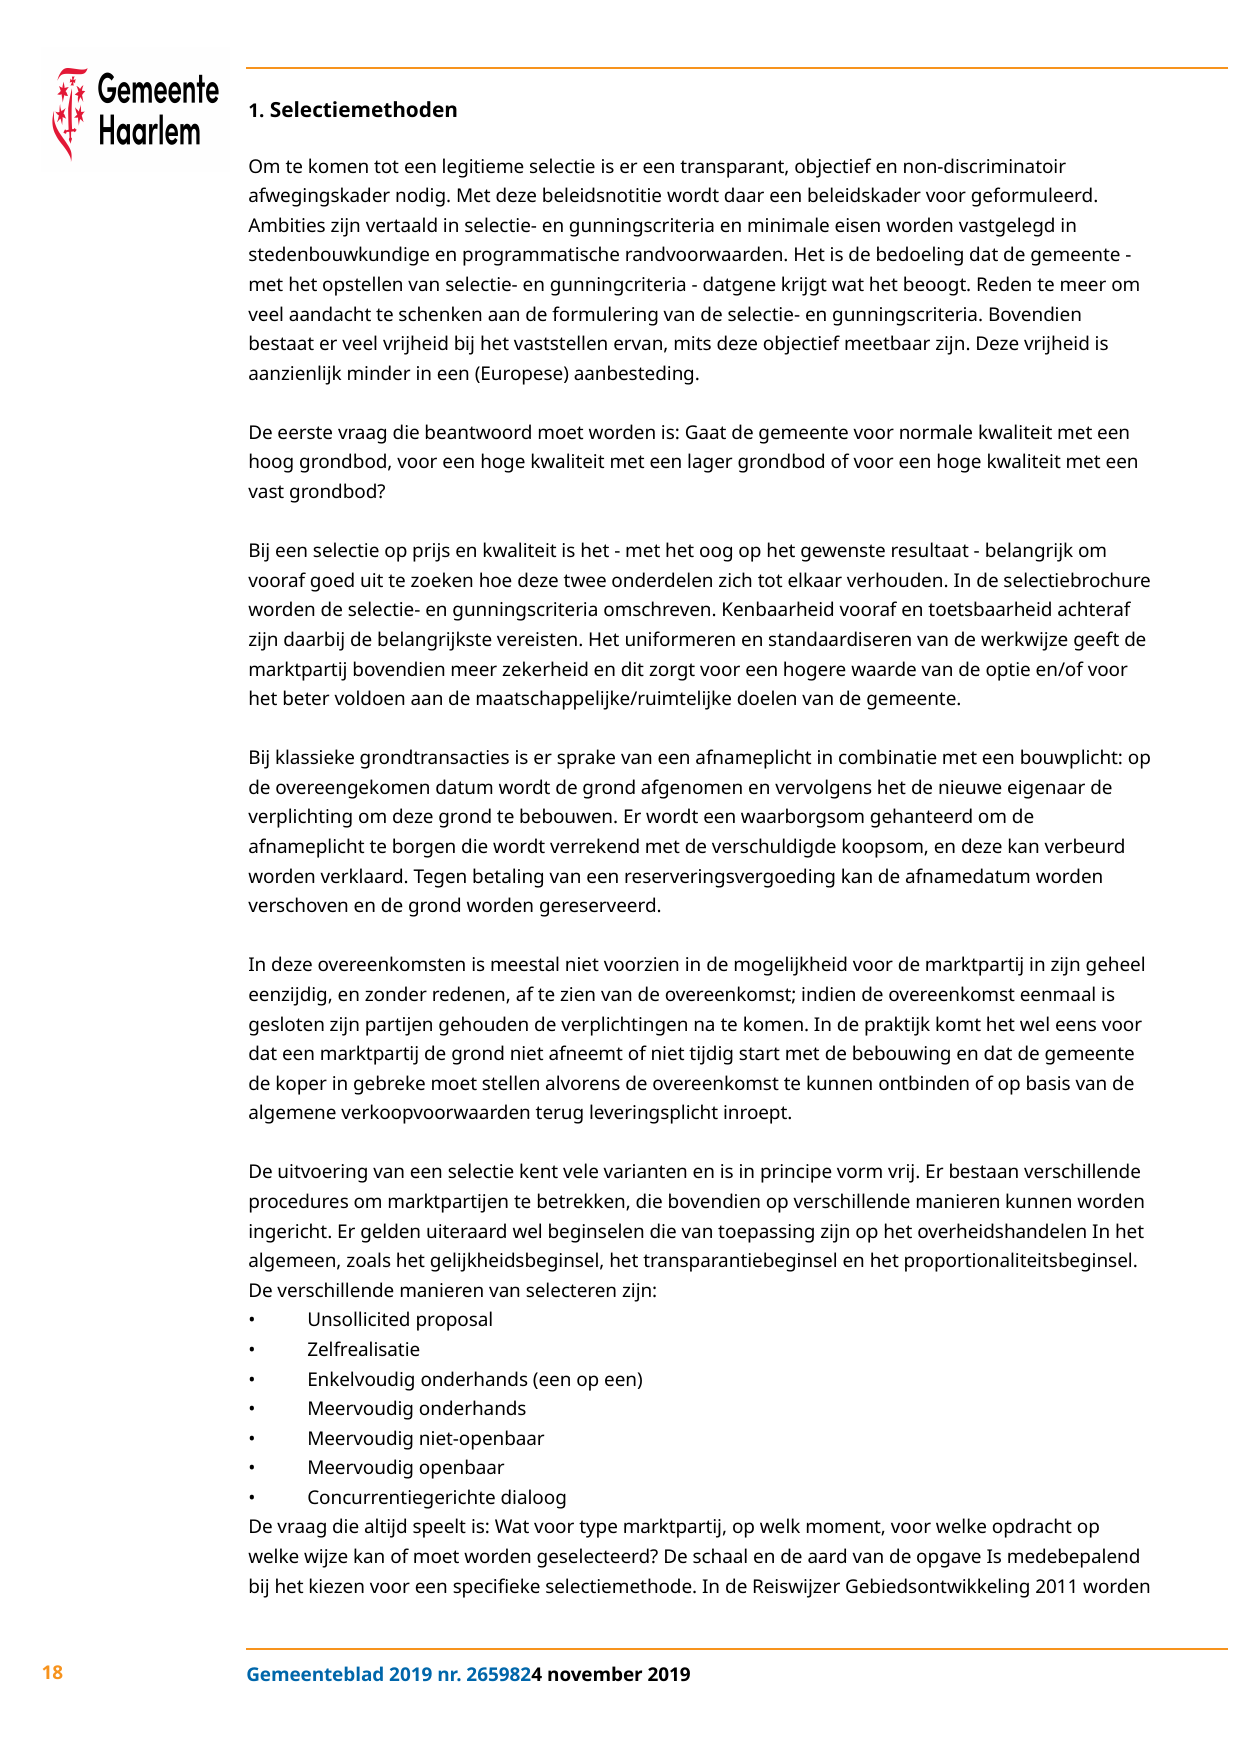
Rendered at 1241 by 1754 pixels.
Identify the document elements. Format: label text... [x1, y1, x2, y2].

list Concurrentiegerichte dialoog [248, 1484, 1152, 1510]
picture [41, 47, 231, 172]
list Enkelvoudig onderhands (een op een) [248, 1366, 1152, 1392]
list Meervoudig onderhands [248, 1395, 1152, 1421]
text Bij klassieke grondtransacties is er sprake van een afnameplicht in combinatie met een bouwplicht: op de overeengekomen datum wordt de grond afgenomen en vervolgens het de nieuwe eigenaar de verplichting om deze grond te bebouwen. Er wordt een waarborgsom gehanteerd om de afnameplicht te borgen die wordt verrekend met de verschuldigde koopsom, en deze kan verbeurd worden verklaard. Tegen betaling van een reserveringsvergoeding kan de afnamedatum worden verschoven en de grond worden gereserveerd. [248, 744, 1152, 918]
text Om te komen tot een legitieme selectie is er een transparant, objectief en non-discriminatoir afwegingskader nodig. Met deze beleidsnotitie wordt daar een beleidskader voor geformuleerd. Ambities zijn vertaald in selectie- en gunningscriteria en minimale eisen worden vastgelegd in stedenbouwkundige en programmatische randvoorwaarden. Het is de bedoeling dat de gemeente - met het opstellen van selectie- en gunningcriteria - datgene krijgt wat het beoogt. Reden te meer om veel aandacht te schenken aan de formulering van de selectie- en gunningscriteria. Bovendien bestaat er veel vrijheid bij het vaststellen ervan, mits deze objectief meetbaar zijn. Deze vrijheid is aanzienlijk minder in een (Europese) aanbesteding. [248, 153, 1152, 386]
list Unsollicited proposal [248, 1307, 1152, 1332]
text De vraag die altijd speelt is: Wat voor type marktpartij, op welk moment, voor welke opdracht op welke wijze kan of moet worden geselecteerd? De schaal en de aard van de opgave Is medebepalend bij het kiezen voor een specifieke selectiemethode. In de Reiswijzer Gebiedsontwikkeling 2011 worden [248, 1514, 1152, 1599]
text 1. Selectiemethoden [248, 95, 1152, 123]
list Meervoudig niet-openbaar [248, 1425, 1152, 1451]
list Meervoudig openbaar [248, 1454, 1152, 1480]
text In deze overeenkomsten is meestal niet voorzien in de mogelijkheid voor de marktpartij in zijn geheel eenzijdig, en zonder redenen, af te zien van de overeenkomst; indien de overeenkomst eenmaal is gesloten zijn partijen gehouden de verplichtingen na te komen. In de praktijk komt het wel eens voor dat een marktpartij de grond niet afneemt of niet tijdig start met de bebouwing en dat de gemeente de koper in gebreke moet stellen alvorens de overeenkomst te kunnen ontbinden of op basis van de algemene verkoopvoorwaarden terug leveringsplicht inroept. [248, 952, 1152, 1125]
text De eerste vraag die beantwoord moet worden is: Gaat de gemeente voor normale kwaliteit met een hoog grondbod, voor een hoge kwaliteit met een lager grondbod of voor een hoge kwaliteit met een vast grondbod? [248, 419, 1152, 504]
list Zelfrealisatie [248, 1336, 1152, 1362]
text De uitvoering van een selectie kent vele varianten en is in principe vorm vrij. Er bestaan verschillende procedures om marktpartijen te betrekken, die bovendien op verschillende manieren kunnen worden ingericht. Er gelden uiteraard wel beginselen die van toepassing zijn op het overheidshandelen In het algemeen, zoals het gelijkheidsbeginsel, het transparantiebeginsel en het proportionaliteitsbeginsel. De verschillende manieren van selecteren zijn: [248, 1159, 1152, 1303]
text Bij een selectie op prijs en kwaliteit is het - met het oog op het gewenste resultaat - belangrijk om vooraf goed uit te zoeken hoe deze twee onderdelen zich tot elkaar verhouden. In de selectiebrochure worden de selectie- en gunningscriteria omschreven. Kenbaarheid vooraf en toetsbaarheid achteraf zijn daarbij de belangrijkste vereisten. Het uniformeren en standaardiseren van de werkwijze geeft de marktpartij bovendien meer zekerheid en dit zorgt voor een hogere waarde van de optie en/of voor het beter voldoen aan de maatschappelijke/ruimtelijke doelen van de gemeente. [248, 537, 1152, 711]
